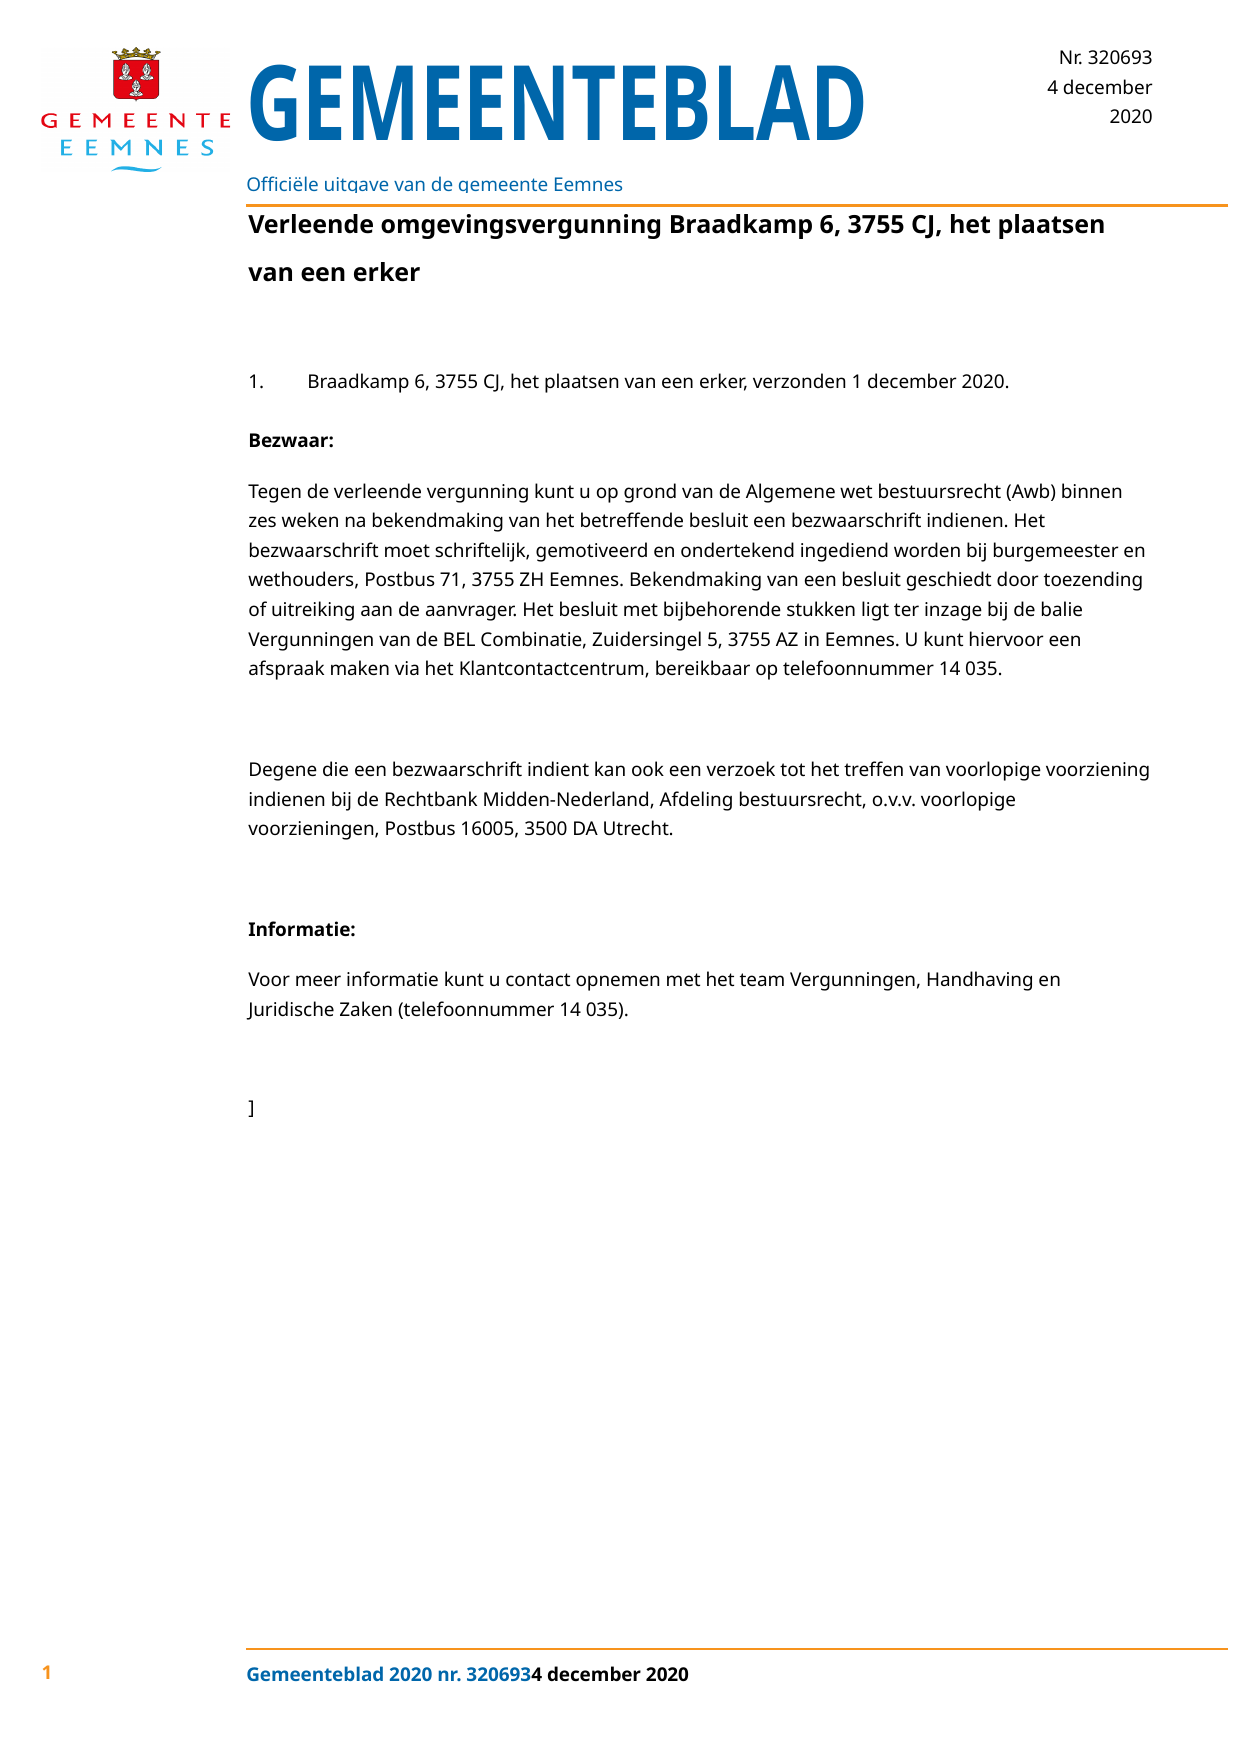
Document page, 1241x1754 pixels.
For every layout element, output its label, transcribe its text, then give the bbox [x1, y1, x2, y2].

text Informatie: [248, 916, 1152, 942]
text ] [248, 1094, 1152, 1120]
text Degene die een bezwaarschrift indient kan ook een verzoek tot het treffen van voorlopige voorziening indienen bij de Rechtbank Midden-Nederland, Afdeling bestuursrecht, o.v.v. voorlopige voorzieningen, Postbus 16005, 3500 DA Utrecht. [248, 756, 1152, 841]
text Tegen de verleende vergunning kunt u op grond van de Algemene wet bestuursrecht (Awb) binnen zes weken na bekendmaking van het betreffende besluit een bezwaarschrift indienen. Het bezwaarschrift moet schriftelijk, gemotiveerd en ondertekend ingediend worden bij burgemeester en wethouders, Postbus 71, 3755 ZH Eemnes. Bekendmaking van een besluit geschiedt door toezending of uitreiking aan de aanvrager. Het besluit met bijbehorende stukken ligt ter inzage bij de balie Vergunningen van de BEL Combinatie, Zuidersingel 5, 3755 AZ in Eemnes. U kunt hiervoor een afspraak maken via het Klantcontactcentrum, bereikbaar op telefoonnummer 14 035. [248, 478, 1152, 681]
text Bezwaar: [248, 427, 1152, 453]
text Voor meer informatie kunt u contact opnemen met het team Vergunningen, Handhaving en Juridische Zaken (telefoonnummer 14 035). [248, 967, 1152, 1022]
list Braadkamp 6, 3755 CJ, het plaatsen van een erker, verzonden 1 december 2020. [248, 368, 1152, 394]
picture [41, 47, 231, 172]
text Verleende omgevingsvergunning Braadkamp 6, 3755 CJ, het plaatsen van een erker [248, 207, 1152, 288]
